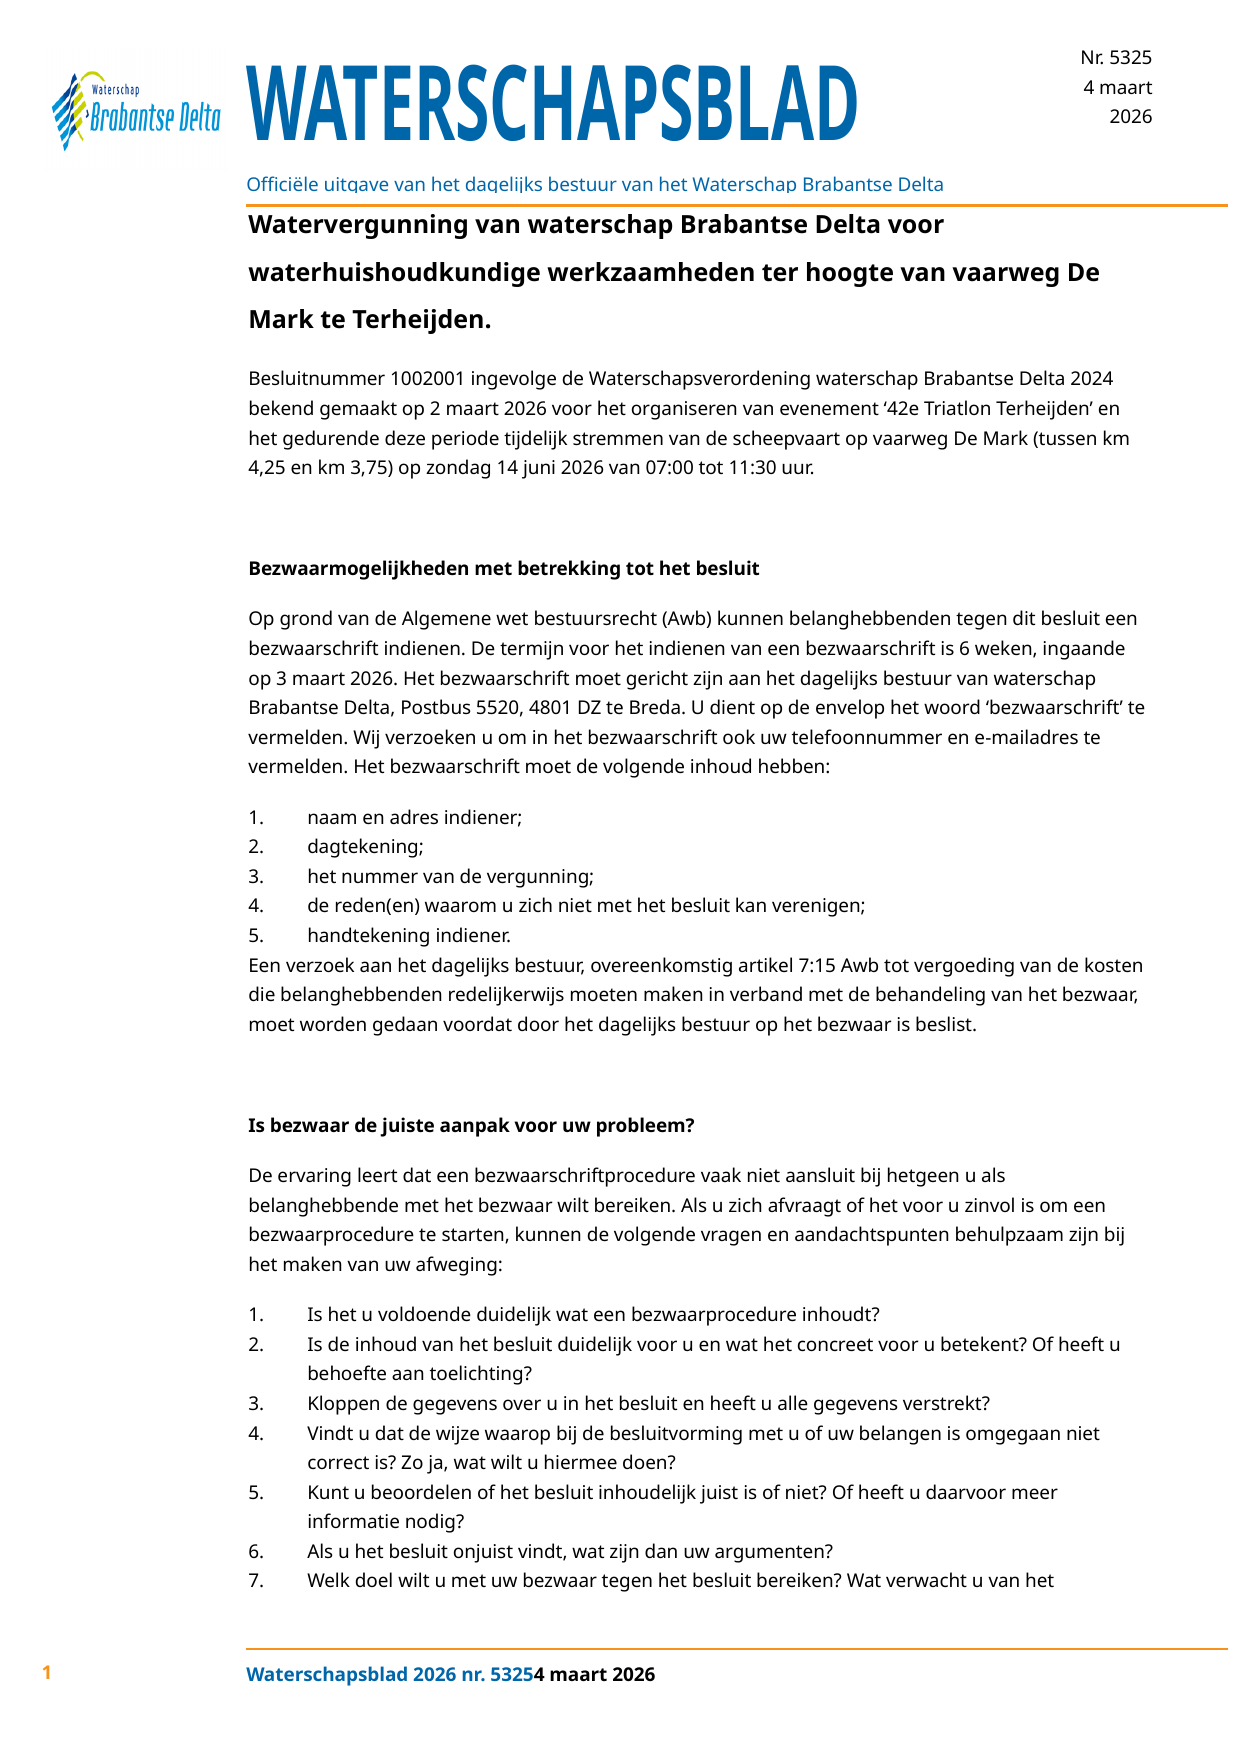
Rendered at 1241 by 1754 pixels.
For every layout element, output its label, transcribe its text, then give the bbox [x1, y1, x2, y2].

text Is bezwaar de juiste aanpak voor uw probleem? [248, 1112, 1152, 1137]
list de reden(en) waarom u zich niet met het besluit kan verenigen; [248, 893, 1152, 918]
text De ervaring leert dat een bezwaarschriftprocedure vaak niet aansluit bij hetgeen u als belanghebbende met het bezwaar wilt bereiken. Als u zich afvraagt of het voor u zinvol is om een bezwaarprocedure te starten, kunnen de volgende vragen en aandachtspunten behulpzaam zijn bij het maken van uw afweging: [248, 1162, 1152, 1277]
text Watervergunning van waterschap Brabantse Delta voor waterhuishoudkundige werkzaamheden ter hoogte van vaarweg De Mark te Terheijden. [248, 207, 1152, 336]
list Kunt u beoordelen of het besluit inhoudelijk juist is of niet? Of heeft u daarvoor meer informatie nodig? [248, 1479, 1152, 1534]
picture [41, 47, 231, 172]
list Vindt u dat de wijze waarop bij de besluitvorming met u of uw belangen is omgegaan niet correct is? Zo ja, wat wilt u hiermee doen? [248, 1420, 1152, 1475]
list handtekening indiener. [248, 922, 1152, 948]
list Welk doel wilt u met uw bezwaar tegen het besluit bereiken? Wat verwacht u van het [248, 1568, 1152, 1593]
list Is het u voldoende duidelijk wat een bezwaarprocedure inhoudt? [248, 1301, 1152, 1327]
list Als u het besluit onjuist vindt, wat zijn dan uw argumenten? [248, 1538, 1152, 1564]
list Kloppen de gegevens over u in het besluit en heeft u alle gegevens verstrekt? [248, 1390, 1152, 1416]
list naam en adres indiener; [248, 804, 1152, 829]
text Een verzoek aan het dagelijks bestuur, overeenkomstig artikel 7:15 Awb tot vergoeding van de kosten die belanghebbenden redelijkerwijs moeten maken in verband met de behandeling van het bezwaar, moet worden gedaan voordat door het dagelijks bestuur op het bezwaar is beslist. [248, 952, 1152, 1037]
list Is de inhoud van het besluit duidelijk voor u en wat het concreet voor u betekent? Of heeft u behoefte aan toelichting? [248, 1331, 1152, 1386]
list het nummer van de vergunning; [248, 863, 1152, 889]
list dagtekening; [248, 833, 1152, 859]
text Bezwaarmogelijkheden met betrekking tot het besluit [248, 555, 1152, 581]
text Besluitnummer 1002001 ingevolge de Waterschapsverordening waterschap Brabantse Delta 2024 bekend gemaakt op 2 maart 2026 voor het organiseren van evenement ‘42e Triatlon Terheijden’ en het gedurende deze periode tijdelijk stremmen van de scheepvaart op vaarweg De Mark (tussen km 4,25 en km 3,75) op zondag 14 juni 2026 van 07:00 tot 11:30 uur. [248, 366, 1152, 480]
text Op grond van de Algemene wet bestuursrecht (Awb) kunnen belanghebbenden tegen dit besluit een bezwaarschrift indienen. De termijn voor het indienen van een bezwaarschrift is 6 weken, ingaande op 3 maart 2026. Het bezwaarschrift moet gericht zijn aan het dagelijks bestuur van waterschap Brabantse Delta, Postbus 5520, 4801 DZ te Breda. U dient op de envelop het woord ‘bezwaarschrift’ te vermelden. Wij verzoeken u om in het bezwaarschrift ook uw telefoonnummer en e‑mailadres te vermelden. Het bezwaarschrift moet de volgende inhoud hebben: [248, 606, 1152, 779]
